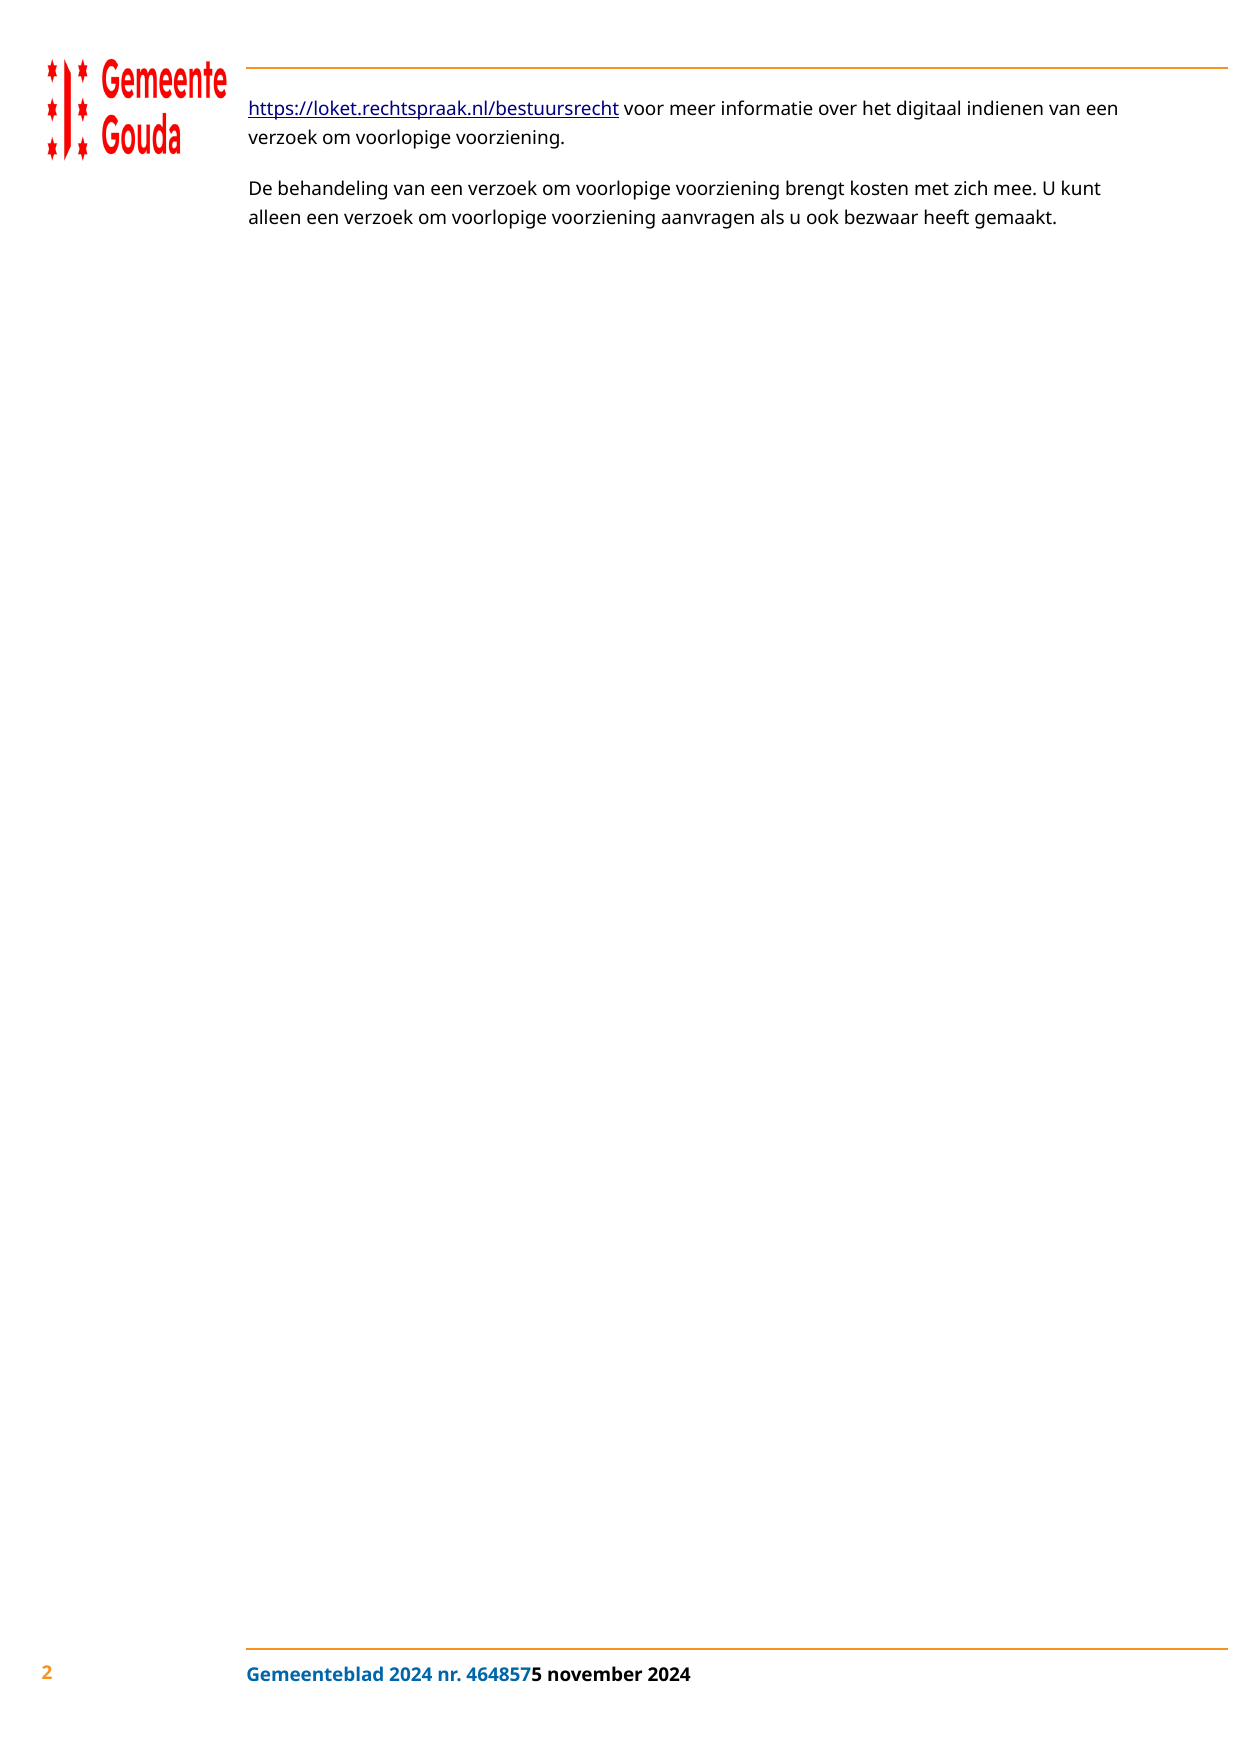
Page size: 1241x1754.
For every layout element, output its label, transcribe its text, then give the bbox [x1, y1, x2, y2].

text De behandeling van een verzoek om voorlopige voorziening brengt kosten met zich mee. U kunt alleen een verzoek om voorlopige voorziening aanvragen als u ook bezwaar heeft gemaakt. [248, 175, 1152, 230]
picture [41, 47, 231, 172]
text https://loket.rechtspraak.nl/bestuursrecht voor meer informatie over het digitaal indienen van een verzoek om voorlopige voorziening. [248, 95, 1152, 150]
